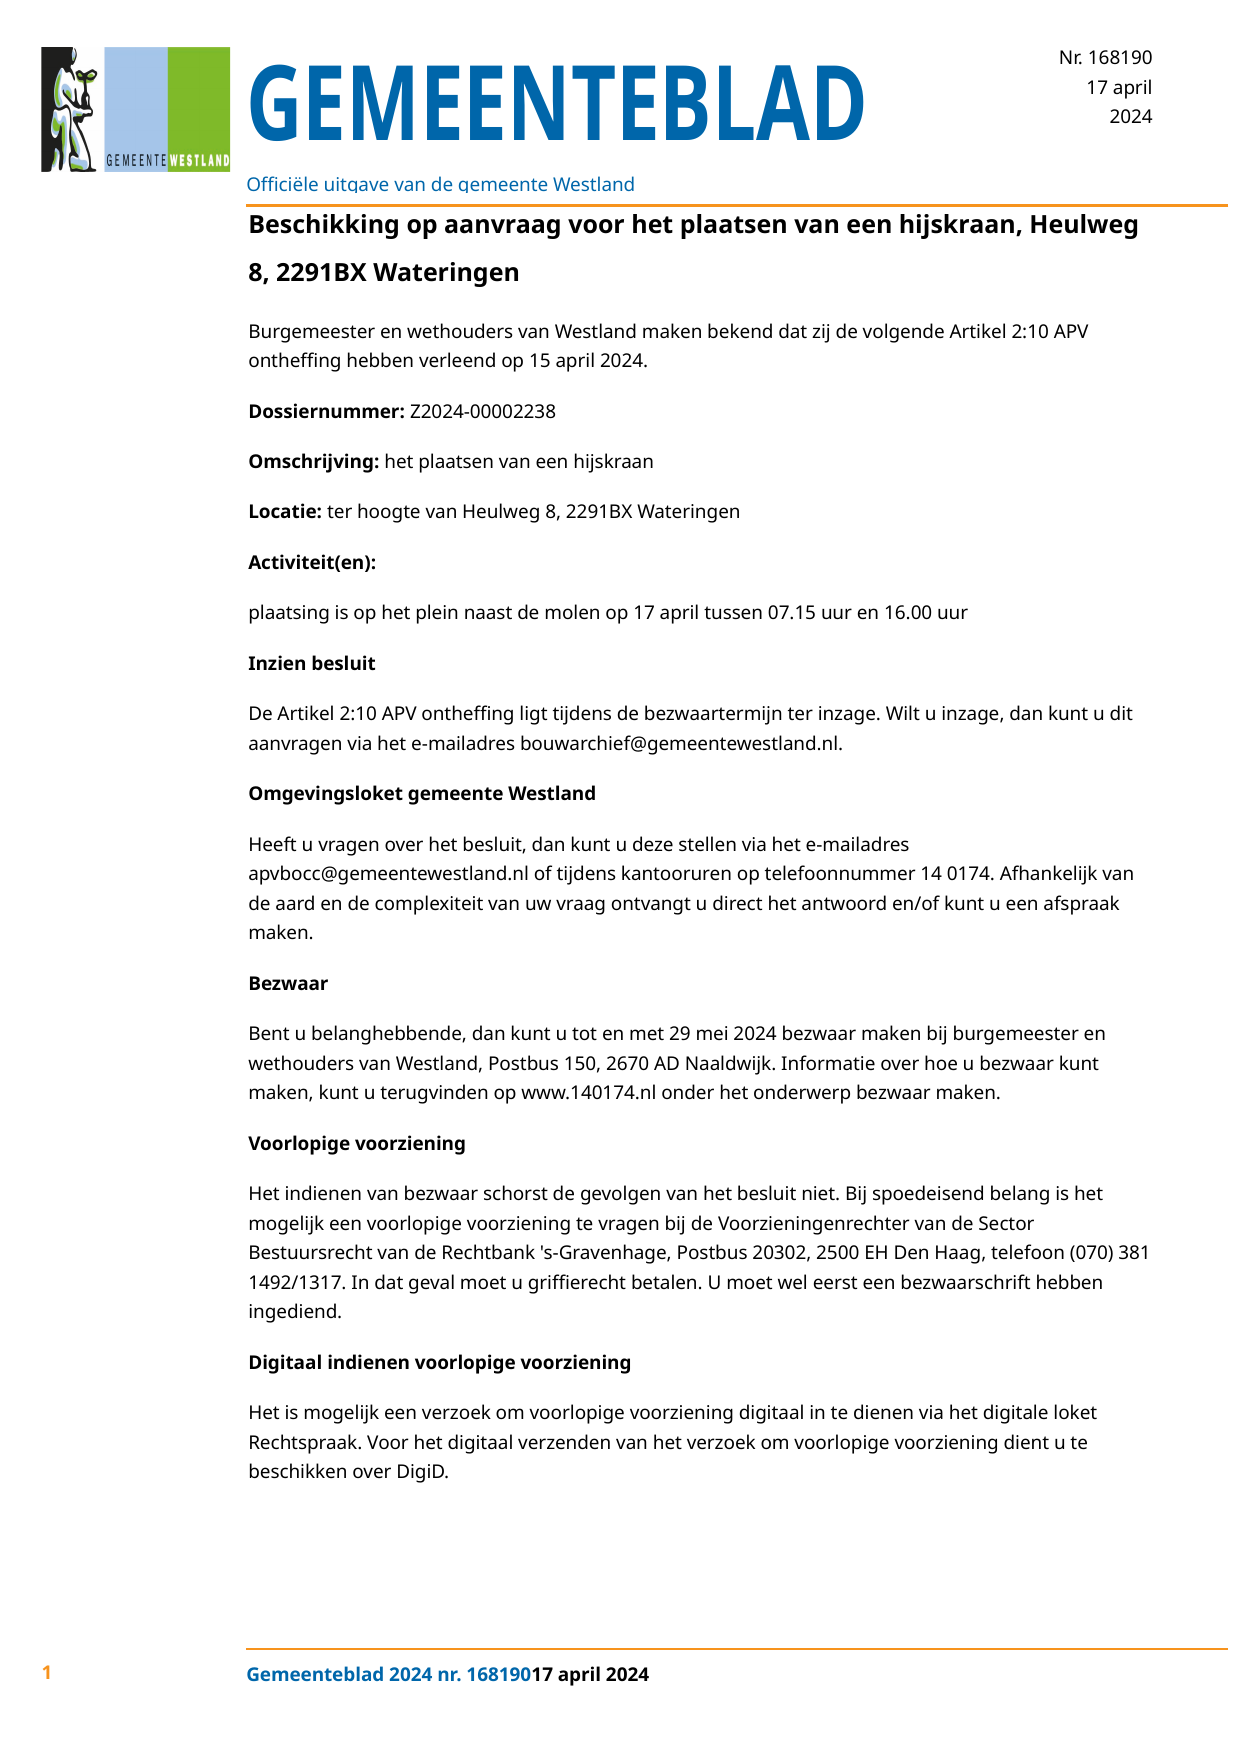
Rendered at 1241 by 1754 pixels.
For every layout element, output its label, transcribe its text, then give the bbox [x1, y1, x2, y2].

text Omschrijving: het plaatsen van een hijskraan [248, 448, 1152, 474]
text plaatsing is op het plein naast de molen op 17 april tussen 07.15 uur en 16.00 uur [248, 599, 1152, 625]
text Het is mogelijk een verzoek om voorlopige voorziening digitaal in te dienen via het digitale loket Rechtspraak. Voor het digitaal verzenden van het verzoek om voorlopige voorziening dient u te beschikken over DigiD. [248, 1399, 1152, 1484]
text Het indienen van bezwaar schorst de gevolgen van het besluit niet. Bij spoedeisend belang is het mogelijk een voorlopige voorziening te vragen bij de Voorzieningenrechter van de Sector Bestuursrecht van de Rechtbank 's-Gravenhage, Postbus 20302, 2500 EH Den Haag, telefoon (070) 381 1492/1317. In dat geval moet u griffierecht betalen. U moet wel eerst een bezwaarschrift hebben ingediend. [248, 1180, 1152, 1324]
text Inzien besluit [248, 650, 1152, 676]
text Locatie: ter hoogte van Heulweg 8, 2291BX Wateringen [248, 499, 1152, 524]
text Voorlopige voorziening [248, 1130, 1152, 1156]
text De Artikel 2:10 APV ontheffing ligt tijdens de bezwaartermijn ter inzage. Wilt u inzage, dan kunt u dit aanvragen via het e-mailadres bouwarchief@gemeentewestland.nl. [248, 700, 1152, 756]
text Beschikking op aanvraag voor het plaatsen van een hijskraan, Heulweg 8, 2291BX Wateringen [248, 207, 1152, 288]
text Digitaal indienen voorlopige voorziening [248, 1349, 1152, 1375]
text Activiteit(en): [248, 549, 1152, 575]
text Dossiernummer: Z2024-00002238 [248, 398, 1152, 424]
picture [41, 47, 231, 172]
text Bent u belanghebbende, dan kunt u tot en met 29 mei 2024 bezwaar maken bij burgemeester en wethouders van Westland, Postbus 150, 2670 AD Naaldwijk. Informatie over hoe u bezwaar kunt maken, kunt u terugvinden op www.140174.nl onder het onderwerp bezwaar maken. [248, 1020, 1152, 1105]
text Heeft u vragen over het besluit, dan kunt u deze stellen via het e-mailadres apvbocc@gemeentewestland.nl of tijdens kantooruren op telefoonnummer 14 0174. Afhankelijk van de aard en de complexiteit van uw vraag ontvangt u direct het antwoord en/of kunt u een afspraak maken. [248, 831, 1152, 945]
text Omgevingsloket gemeente Westland [248, 780, 1152, 806]
text Burgemeester en wethouders van Westland maken bekend dat zij de volgende Artikel 2:10 APV ontheffing hebben verleend op 15 april 2024. [248, 318, 1152, 373]
text Bezwaar [248, 970, 1152, 996]
